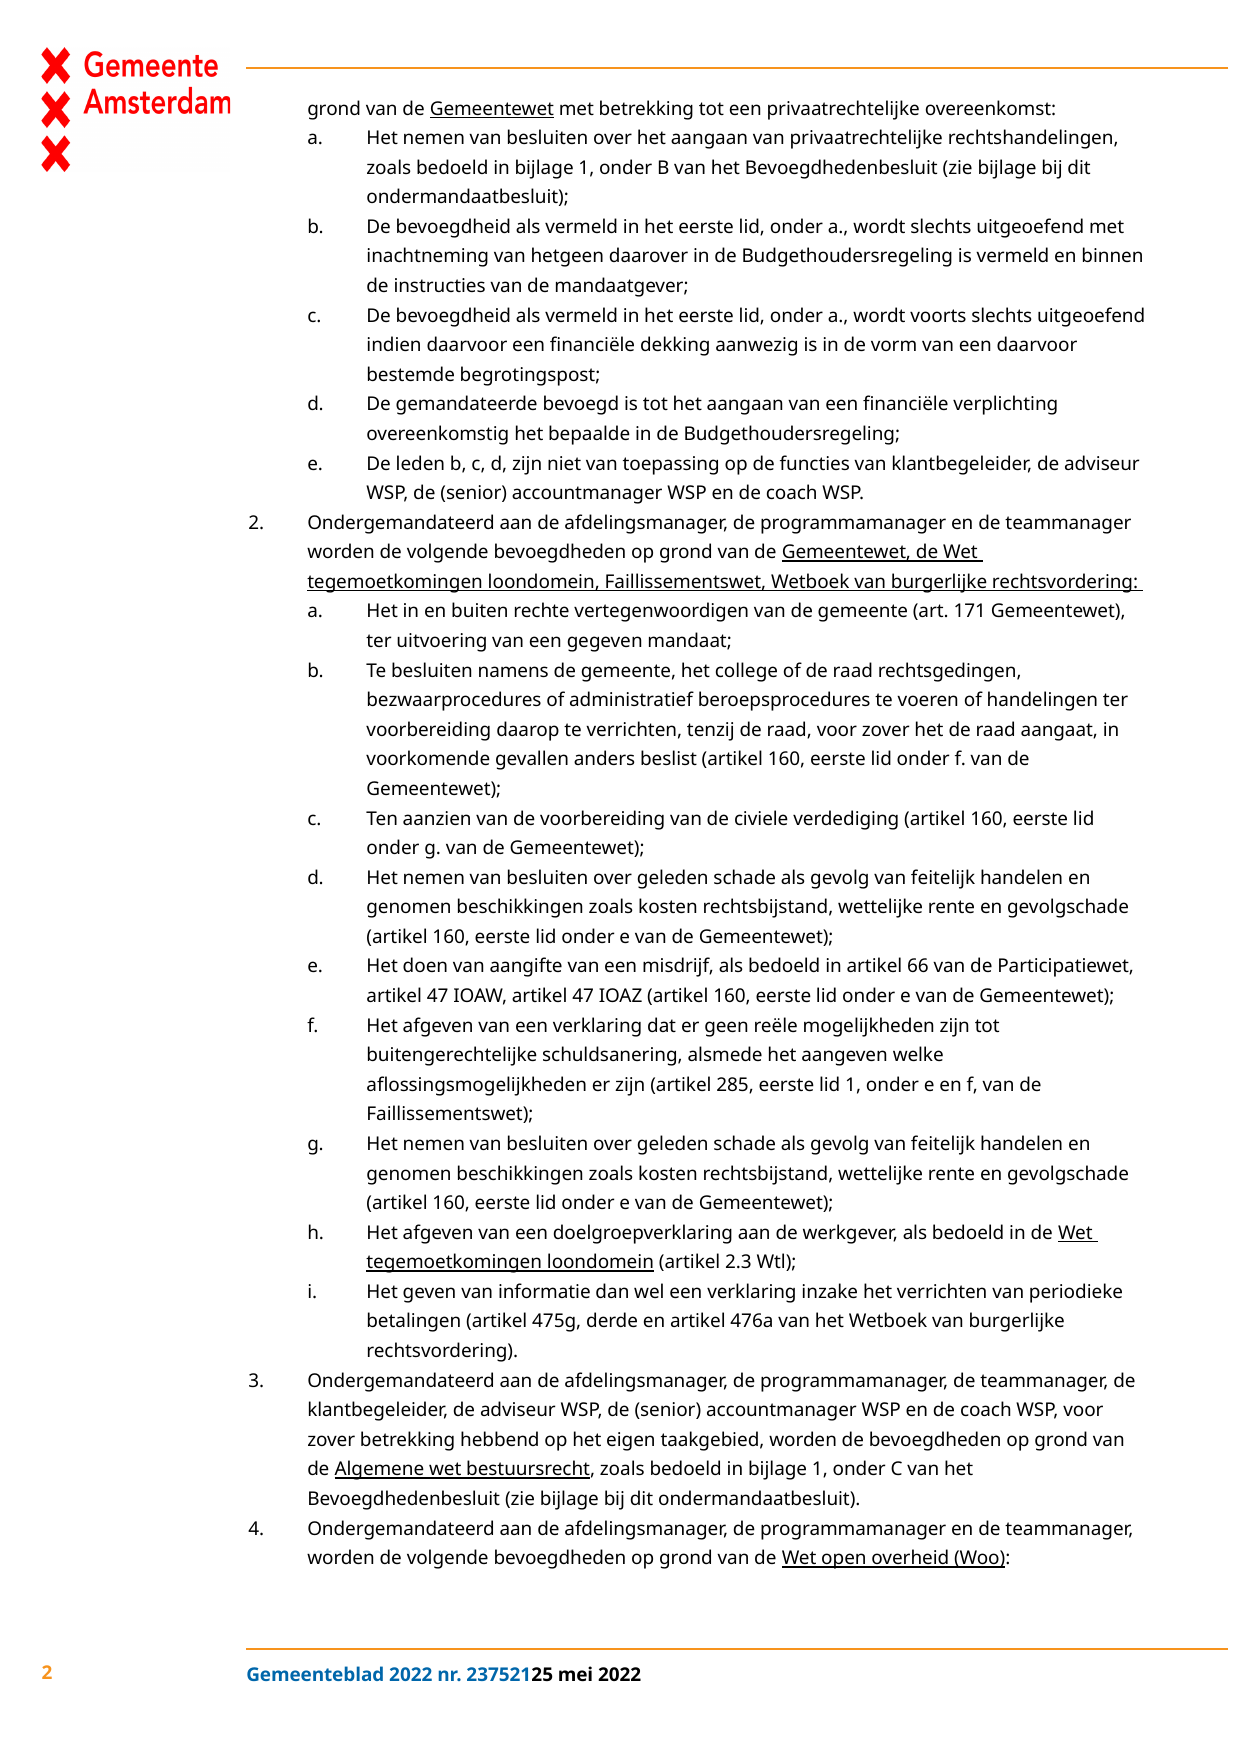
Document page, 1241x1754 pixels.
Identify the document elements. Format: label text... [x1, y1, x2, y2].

list Het afgeven van een doelgroepverklaring aan de werkgever, als bedoeld in de Wet tegemoetkomingen loondomein (artikel 2.3 Wtl); [307, 1219, 1152, 1274]
list Het geven van informatie dan wel een verklaring inzake het verrichten van periodieke betalingen (artikel 475g, derde en artikel 476a van het Wetboek van burgerlijke rechtsvordering). [307, 1278, 1152, 1363]
picture [41, 47, 231, 172]
list Het nemen van besluiten over geleden schade als gevolg van feitelijk handelen en genomen beschikkingen zoals kosten rechtsbijstand, wettelijke rente en gevolgschade (artikel 160, eerste lid onder e van de Gemeentewet); [307, 864, 1152, 949]
list Ondergemandateerd aan de afdelingsmanager, de programmamanager, de teammanager, de klantbegeleider, de adviseur WSP, de (senior) accountmanager WSP en de coach WSP, voor zover betrekking hebbend op het eigen taakgebied, worden de bevoegdheden op grond van de Algemene wet bestuursrecht, zoals bedoeld in bijlage 1, onder C van het Bevoegdhedenbesluit (zie bijlage bij dit ondermandaatbesluit). [248, 1367, 1152, 1511]
list Het in en buiten rechte vertegenwoordigen van de gemeente (art. 171 Gemeentewet), ter uitvoering van een gegeven mandaat; [307, 598, 1152, 653]
list Het doen van aangifte van een misdrijf, als bedoeld in artikel 66 van de Participatiewet, artikel 47 IOAW, artikel 47 IOAZ (artikel 160, eerste lid onder e van de Gemeentewet); [307, 953, 1152, 1008]
list Het nemen van besluiten over het aangaan van privaatrechtelijke rechtshandelingen, zoals bedoeld in bijlage 1, onder B van het Bevoegdhedenbesluit (zie bijlage bij dit ondermandaatbesluit); [307, 124, 1152, 209]
list De bevoegdheid als vermeld in het eerste lid, onder a., wordt slechts uitgeoefend met inachtneming van hetgeen daarover in de Budgethoudersregeling is vermeld en binnen de instructies van de mandaatgever; [307, 213, 1152, 298]
list De leden b, c, d, zijn niet van toepassing op de functies van klantbegeleider, de adviseur WSP, de (senior) accountmanager WSP en de coach WSP. [307, 450, 1152, 505]
list Het nemen van besluiten over geleden schade als gevolg van feitelijk handelen en genomen beschikkingen zoals kosten rechtsbijstand, wettelijke rente en gevolgschade (artikel 160, eerste lid onder e van de Gemeentewet); [307, 1130, 1152, 1215]
list Het afgeven van een verklaring dat er geen reële mogelijkheden zijn tot buitengerechtelijke schuldsanering, alsmede het aangeven welke aflossingsmogelijkheden er zijn (artikel 285, eerste lid 1, onder e en f, van de Faillissementswet); [307, 1012, 1152, 1126]
list grond van de Gemeentewet met betrekking tot een privaatrechtelijke overeenkomst: [248, 95, 1152, 121]
list Ondergemandateerd aan de afdelingsmanager, de programmamanager en de teammanager, worden de volgende bevoegdheden op grond van de Wet open overheid (Woo): [248, 1515, 1152, 1570]
list Ondergemandateerd aan de afdelingsmanager, de programmamanager en de teammanager worden de volgende bevoegdheden op grond van de Gemeentewet, de Wet tegemoetkomingen loondomein, Faillissementswet, Wetboek van burgerlijke rechtsvordering: [248, 509, 1152, 594]
list De gemandateerde bevoegd is tot het aangaan van een financiële verplichting overeenkomstig het bepaalde in de Budgethoudersregeling; [307, 391, 1152, 446]
list Ten aanzien van de voorbereiding van de civiele verdediging (artikel 160, eerste lid onder g. van de Gemeentewet); [307, 805, 1152, 860]
list Te besluiten namens de gemeente, het college of de raad rechtsgedingen, bezwaarprocedures of administratief beroepsprocedures te voeren of handelingen ter voorbereiding daarop te verrichten, tenzij de raad, voor zover het de raad aangaat, in voorkomende gevallen anders beslist (artikel 160, eerste lid onder f. van de Gemeentewet); [307, 657, 1152, 801]
list De bevoegdheid als vermeld in het eerste lid, onder a., wordt voorts slechts uitgeoefend indien daarvoor een financiële dekking aanwezig is in de vorm van een daarvoor bestemde begrotingspost; [307, 302, 1152, 387]
